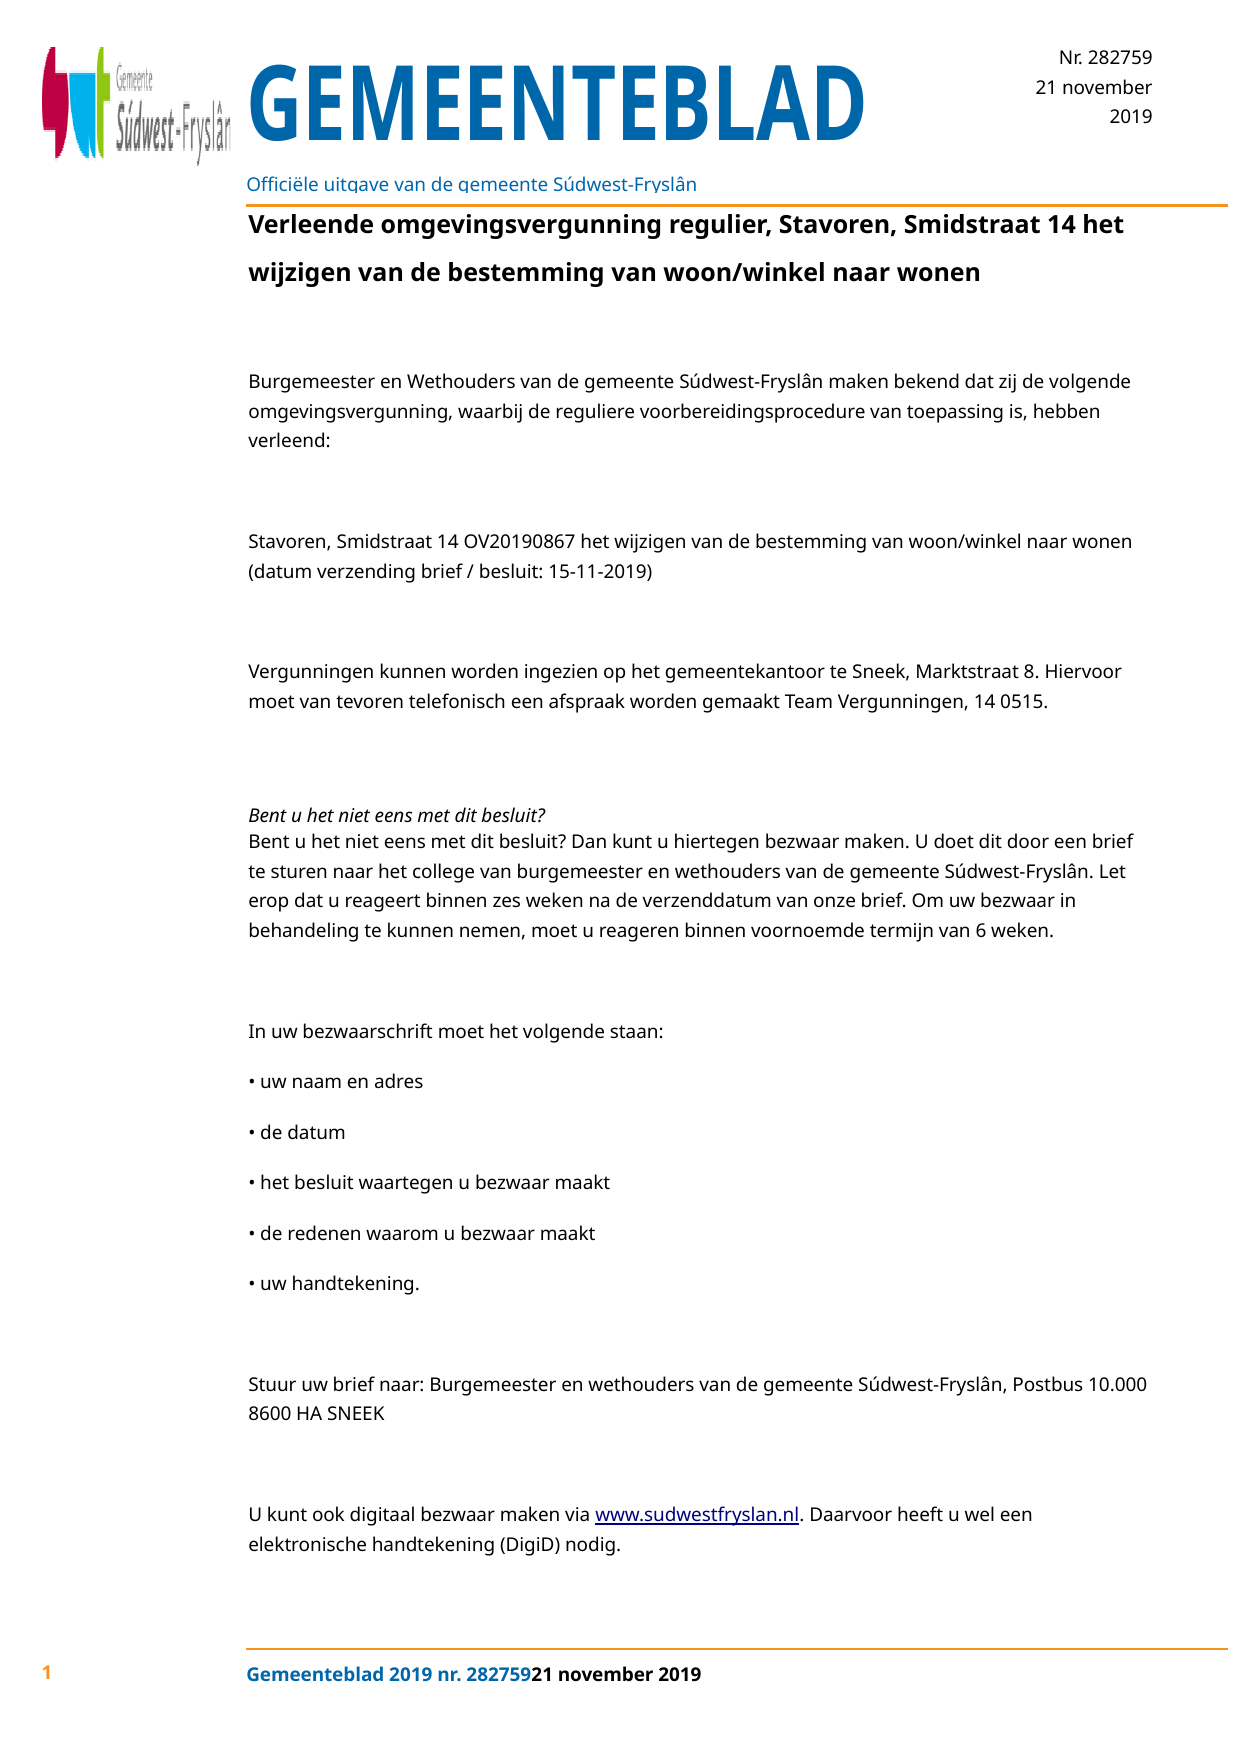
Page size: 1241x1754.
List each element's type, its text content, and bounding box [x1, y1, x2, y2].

text • de datum [248, 1119, 1152, 1144]
text Stuur uw brief naar: Burgemeester en wethouders van de gemeente Súdwest-Fryslân, Postbus 10.000 8600 HA SNEEK [248, 1371, 1152, 1426]
text Bent u het niet eens met dit besluit? [248, 803, 1152, 828]
text • het besluit waartegen u bezwaar maakt [248, 1169, 1152, 1195]
picture [41, 47, 231, 172]
text • de redenen waarom u bezwaar maakt [248, 1220, 1152, 1245]
text Bent u het niet eens met dit besluit? Dan kunt u hiertegen bezwaar maken. U doet dit door een brief te sturen naar het college van burgemeester en wethouders van de gemeente Súdwest-Fryslân. Let erop dat u reageert binnen zes weken na de verzenddatum van onze brief. Om uw bezwaar in behandeling te kunnen nemen, moet u reageren binnen voornoemde termijn van 6 weken. [248, 828, 1152, 943]
text • uw handtekening. [248, 1270, 1152, 1296]
text Stavoren, Smidstraat 14 OV20190867 het wijzigen van de bestemming van woon/winkel naar wonen (datum verzending brief / besluit: 15-11-2019) [248, 528, 1152, 584]
text Burgemeester en Wethouders van de gemeente Súdwest-Fryslân maken bekend dat zij de volgende omgevingsvergunning, waarbij de reguliere voorbereidingsprocedure van toepassing is, hebben verleend: [248, 368, 1152, 453]
text • uw naam en adres [248, 1068, 1152, 1094]
text In uw bezwaarschrift moet het volgende staan: [248, 1018, 1152, 1044]
text Vergunningen kunnen worden ingezien op het gemeentekantoor te Sneek, Marktstraat 8. Hiervoor moet van tevoren telefonisch een afspraak worden gemaakt Team Vergunningen, 14 0515. [248, 659, 1152, 714]
text Verleende omgevingsvergunning regulier, Stavoren, Smidstraat 14 het wijzigen van de bestemming van woon/winkel naar wonen [248, 207, 1152, 288]
text U kunt ook digitaal bezwaar maken via www.sudwestfryslan.nl. Daarvoor heeft u wel een elektronische handtekening (DigiD) nodig. [248, 1501, 1152, 1557]
